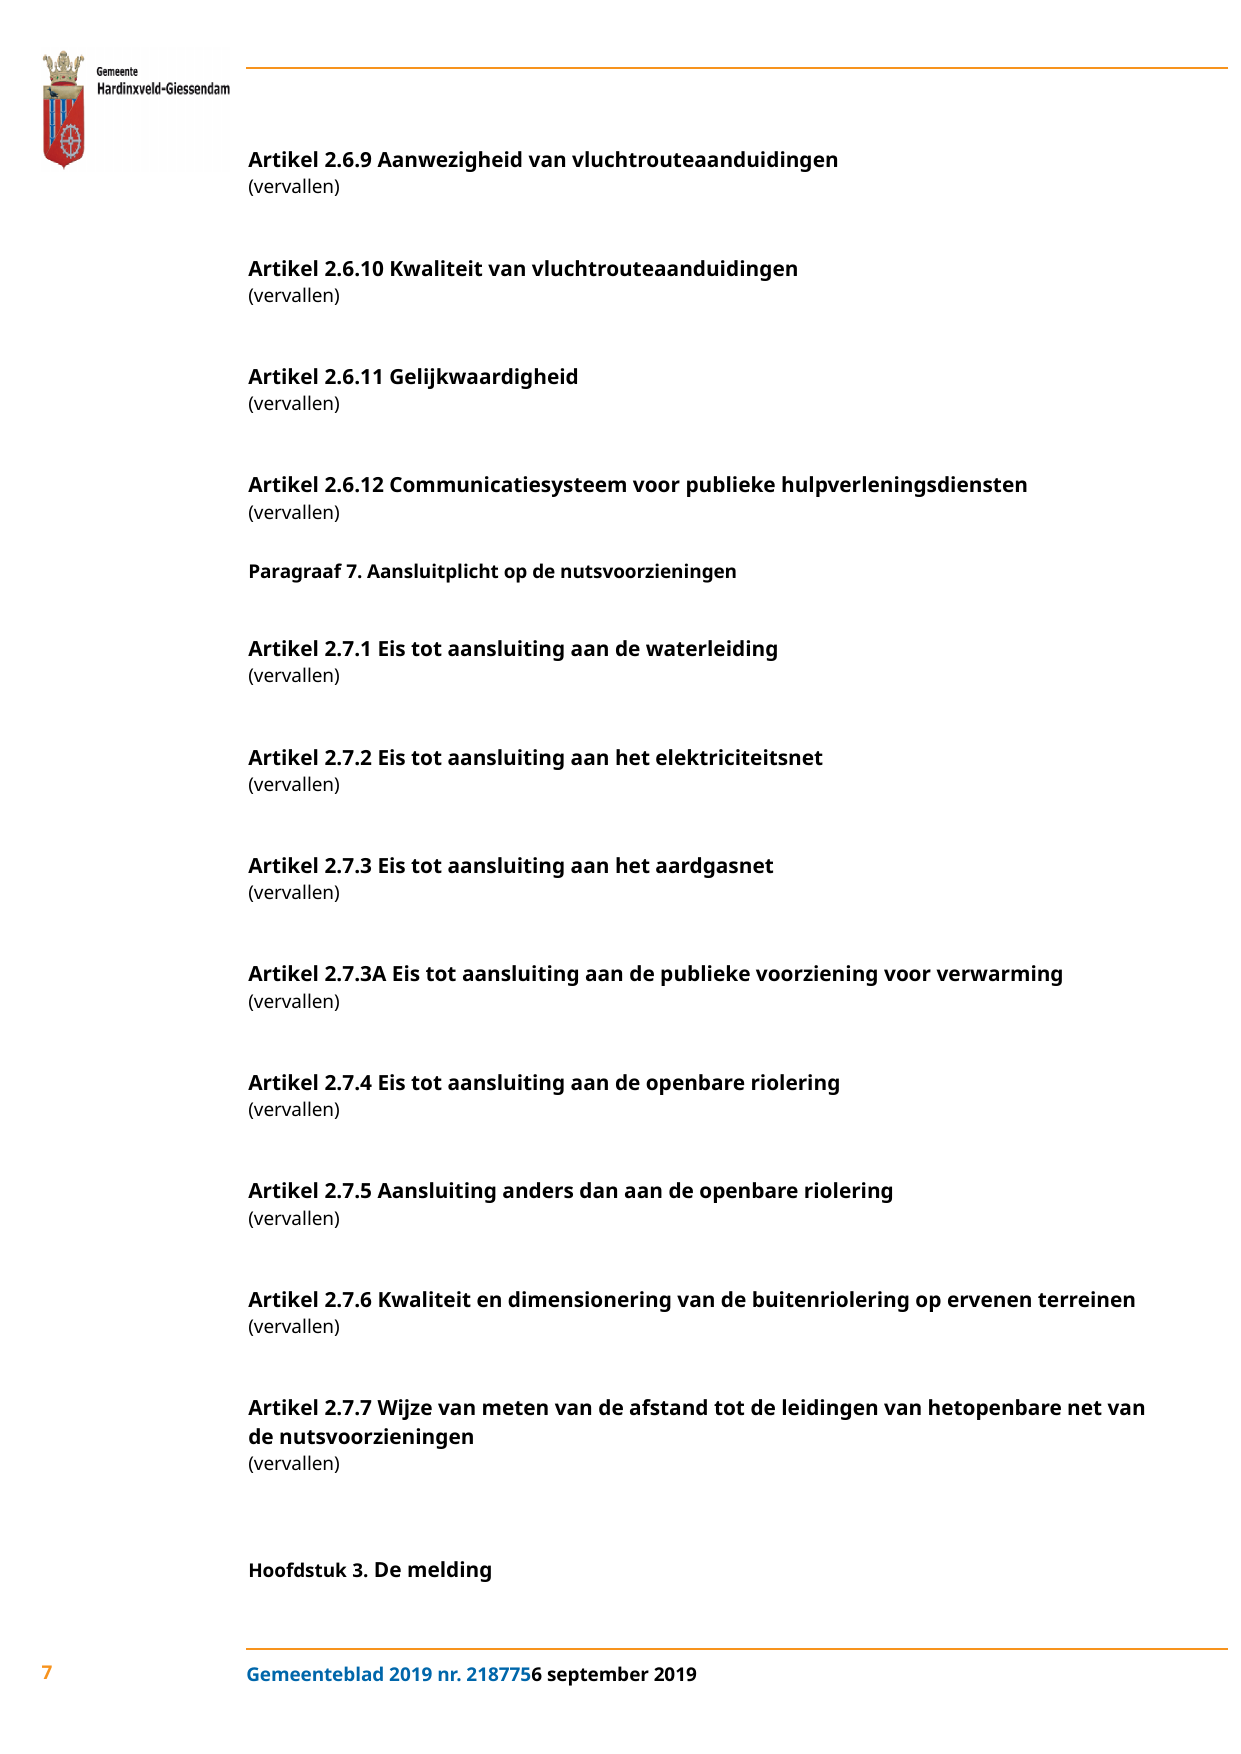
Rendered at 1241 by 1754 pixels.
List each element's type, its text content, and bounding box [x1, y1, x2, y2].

text Artikel 2.7.1 Eis tot aansluiting aan de waterleiding [248, 634, 1152, 663]
text (vervallen) [248, 879, 1152, 905]
text Artikel 2.6.12 Communicatiesysteem voor publieke hulpverleningsdiensten [248, 471, 1152, 499]
text (vervallen) [248, 391, 1152, 416]
text Artikel 2.7.2 Eis tot aansluiting aan het elektriciteitsnet [248, 743, 1152, 771]
text Artikel 2.7.5 Aansluiting anders dan aan de openbare riolering [248, 1176, 1152, 1205]
text (vervallen) [248, 1205, 1152, 1231]
text Artikel 2.7.6 Kwaliteit en dimensionering van de buitenriolering op ervenen terreinen [248, 1285, 1152, 1313]
picture [41, 47, 231, 172]
text Artikel 2.7.3 Eis tot aansluiting aan het aardgasnet [248, 851, 1152, 879]
text Artikel 2.7.3A Eis tot aansluiting aan de publieke voorziening voor verwarming [248, 959, 1152, 988]
text Hoofdstuk 3. De melding [248, 1555, 1152, 1583]
text (vervallen) [248, 499, 1152, 525]
text (vervallen) [248, 174, 1152, 199]
text Artikel 2.7.4 Eis tot aansluiting aan de openbare riolering [248, 1068, 1152, 1096]
text (vervallen) [248, 771, 1152, 797]
text (vervallen) [248, 282, 1152, 308]
text (vervallen) [248, 1313, 1152, 1339]
text Artikel 2.6.10 Kwaliteit van vluchtrouteaanduidingen [248, 254, 1152, 282]
text (vervallen) [248, 988, 1152, 1014]
text Artikel 2.6.11 Gelijkwaardigheid [248, 362, 1152, 391]
text (vervallen) [248, 663, 1152, 688]
text Paragraaf 7. Aansluitplicht op de nutsvoorzieningen [248, 558, 1152, 584]
text Artikel 2.6.9 Aanwezigheid van vluchtrouteaanduidingen [248, 145, 1152, 174]
text (vervallen) [248, 1450, 1152, 1476]
text Artikel 2.7.7 Wijze van meten van de afstand tot de leidingen van hetopenbare net van de nutsvoorzieningen [248, 1393, 1152, 1450]
text (vervallen) [248, 1096, 1152, 1122]
